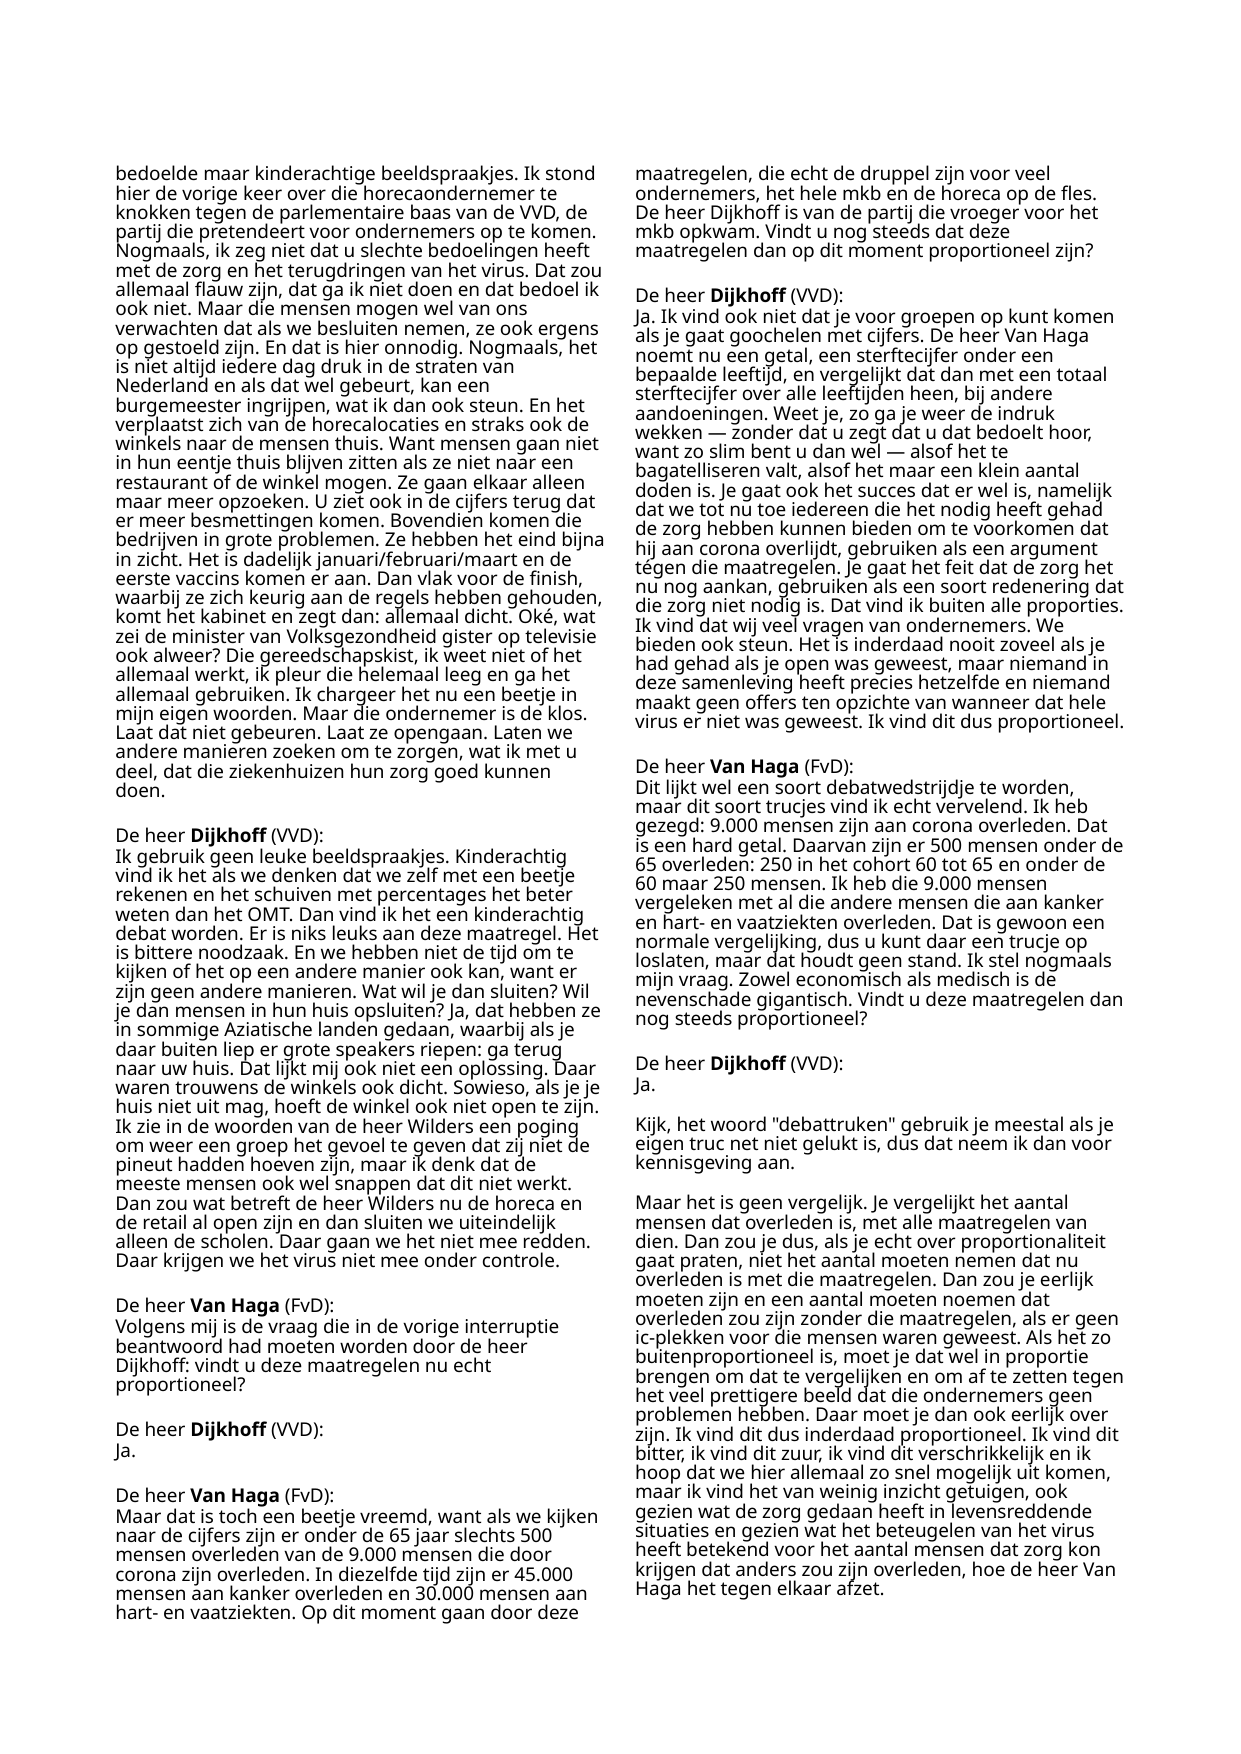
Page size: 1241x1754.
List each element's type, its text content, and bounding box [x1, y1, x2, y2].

text Ik gebruik geen leuke beeldspraakjes. Kinderachtig vind ik het als we denken dat we zelf met een beetje rekenen en het schuiven met percentages het beter weten dan het OMT. Dan vind ik het een kinderachtig debat worden. Er is niks leuks aan deze maatregel. Het is bittere noodzaak. En we hebben niet de tijd om te kijken of het op een andere manier ook kan, want er zijn geen andere manieren. Wat wil je dan sluiten? Wil je dan mensen in hun huis opsluiten? Ja, dat hebben ze in sommige Aziatische landen gedaan, waarbij als je daar buiten liep er grote speakers riepen: ga terug naar uw huis. Dat lijkt mij ook niet een oplossing. Daar waren trouwens de winkels ook dicht. Sowieso, als je je huis niet uit mag, hoeft de winkel ook niet open te zijn. Ik zie in de woorden van de heer Wilders een poging om weer een groep het gevoel te geven dat zij niet de pineut hadden hoeven zijn, maar ik denk dat de meeste mensen ook wel snappen dat dit niet werkt. Dan zou wat betreft de heer Wilders nu de horeca en de retail al open zijn en dan sluiten we uiteindelijk alleen de scholen. Daar gaan we het niet mee redden. Daar krijgen we het virus niet mee onder controle. [115, 848, 605, 1272]
text Dit lijkt wel een soort debatwedstrijdje te worden, maar dit soort trucjes vind ik echt vervelend. Ik heb gezegd: 9.000 mensen zijn aan corona overleden. Dat is een hard getal. Daarvan zijn er 500 mensen onder de 65 overleden: 250 in het cohort 60 tot 65 en onder de 60 maar 250 mensen. Ik heb die 9.000 mensen vergeleken met al die andere mensen die aan kanker en hart- en vaatziekten overleden. Dat is gewoon een normale vergelijking, dus u kunt daar een trucje op loslaten, maar dat houdt geen stand. Ik stel nogmaals mijn vraag. Zowel economisch als medisch is de nevenschade gigantisch. Vindt u deze maatregelen dan nog steeds proportioneel? [635, 779, 1125, 1029]
text Ja. Ik vind ook niet dat je voor groepen op kunt komen als je gaat goochelen met cijfers. De heer Van Haga noemt nu een getal, een sterftecijfer onder een bepaalde leeftijd, en vergelijkt dat dan met een totaal sterftecijfer over alle leeftijden heen, bij andere aandoeningen. Weet je, zo ga je weer de indruk wekken — zonder dat u zegt dat u dat bedoelt hoor, want zo slim bent u dan wel — alsof het te bagatelliseren valt, alsof het maar een klein aantal doden is. Je gaat ook het succes dat er wel is, namelijk dat we tot nu toe iedereen die het nodig heeft gehad de zorg hebben kunnen bieden om te voorkomen dat hij aan corona overlijdt, gebruiken als een argument tégen die maatregelen. Je gaat het feit dat de zorg het nu nog aankan, gebruiken als een soort redenering dat die zorg niet nodig is. Dat vind ik buiten alle proporties. Ik vind dat wij veel vragen van ondernemers. We bieden ook steun. Het is inderdaad nooit zoveel als je had gehad als je open was geweest, maar niemand in deze samenleving heeft precies hetzelfde en niemand maakt geen offers ten opzichte van wanneer dat hele virus er niet was geweest. Ik vind dit dus proportioneel. [635, 308, 1125, 732]
text Volgens mij is de vraag die in de vorige interruptie beantwoord had moeten worden door de heer Dijkhoff: vindt u deze maatregelen nu echt proportioneel? [115, 1318, 605, 1395]
text De heer Dijkhoff (VVD): [635, 282, 1125, 308]
text bedoelde maar kinderachtige beeldspraakjes. Ik stond hier de vorige keer over die horecaondernemer te knokken tegen de parlementaire baas van de VVD, de partij die pretendeert voor ondernemers op te komen. Nogmaals, ik zeg niet dat u slechte bedoelingen heeft met de zorg en het terugdringen van het virus. Dat zou allemaal flauw zijn, dat ga ik niet doen en dat bedoel ik ook niet. Maar die mensen mogen wel van ons verwachten dat als we besluiten nemen, ze ook ergens op gestoeld zijn. En dat is hier onnodig. Nogmaals, het is niet altijd iedere dag druk in de straten van Nederland en als dat wel gebeurt, kan een burgemeester ingrijpen, wat ik dan ook steun. En het verplaatst zich van de horecalocaties en straks ook de winkels naar de mensen thuis. Want mensen gaan niet in hun eentje thuis blijven zitten als ze niet naar een restaurant of de winkel mogen. Ze gaan elkaar alleen maar meer opzoeken. U ziet ook in de cijfers terug dat er meer besmettingen komen. Bovendien komen die bedrijven in grote problemen. Ze hebben het eind bijna in zicht. Het is dadelijk januari/februari/maart en de eerste vaccins komen er aan. Dan vlak voor de finish, waarbij ze zich keurig aan de regels hebben gehouden, komt het kabinet en zegt dan: allemaal dicht. Oké, wat zei de minister van Volksgezondheid gister op televisie ook alweer? Die gereedschapskist, ik weet niet of het allemaal werkt, ik pleur die helemaal leeg en ga het allemaal gebruiken. Ik chargeer het nu een beetje in mijn eigen woorden. Maar die ondernemer is de klos. Laat dat niet gebeuren. Laat ze opengaan. Laten we andere manieren zoeken om te zorgen, wat ik met u deel, dat die ziekenhuizen hun zorg goed kunnen doen. [115, 165, 605, 801]
text De heer Dijkhoff (VVD): [635, 1050, 1125, 1076]
text De heer Van Haga (FvD): [635, 753, 1125, 779]
text Maar dat is toch een beetje vreemd, want als we kijken naar de cijfers zijn er onder de 65 jaar slechts 500 mensen overleden van de 9.000 mensen die door corona zijn overleden. In diezelfde tijd zijn er 45.000 mensen aan kanker overleden en 30.000 mensen aan hart- en vaatziekten. Op dit moment gaan door deze [115, 1508, 605, 1623]
text Maar het is geen vergelijk. Je vergelijkt het aantal mensen dat overleden is, met alle maatregelen van dien. Dan zou je dus, als je echt over proportionaliteit gaat praten, niet het aantal moeten nemen dat nu overleden is met die maatregelen. Dan zou je eerlijk moeten zijn en een aantal moeten noemen dat overleden zou zijn zonder die maatregelen, als er geen ic-plekken voor die mensen waren geweest. Als het zo buitenproportioneel is, moet je dat wel in proportie brengen om dat te vergelijken en om af te zetten tegen het veel prettigere beeld dat die ondernemers geen problemen hebben. Daar moet je dan ook eerlijk over zijn. Ik vind dit dus inderdaad proportioneel. Ik vind dit bitter, ik vind dit zuur, ik vind dit verschrikkelijk en ik hoop dat we hier allemaal zo snel mogelijk uit komen, maar ik vind het van weinig inzicht getuigen, ook gezien wat de zorg gedaan heeft in levensreddende situaties en gezien wat het beteugelen van het virus heeft betekend voor het aantal mensen dat zorg kon krijgen dat anders zou zijn overleden, hoe de heer Van Haga het tegen elkaar afzet. [635, 1194, 1125, 1599]
text De heer Van Haga (FvD): [115, 1482, 605, 1508]
text De heer Dijkhoff (VVD): [115, 1416, 605, 1442]
text De heer Van Haga (FvD): [115, 1293, 605, 1318]
text Ja. [115, 1442, 605, 1461]
text Ja. [635, 1076, 1125, 1095]
text maatregelen, die echt de druppel zijn voor veel ondernemers, het hele mkb en de horeca op de fles. De heer Dijkhoff is van de partij die vroeger voor het mkb opkwam. Vindt u nog steeds dat deze maatregelen dan op dit moment proportioneel zijn? [635, 165, 1125, 262]
text De heer Dijkhoff (VVD): [115, 822, 605, 848]
text Kijk, het woord "debattruken" gebruik je meestal als je eigen truc net niet gelukt is, dus dat neem ik dan voor kennisgeving aan. [635, 1116, 1125, 1174]
